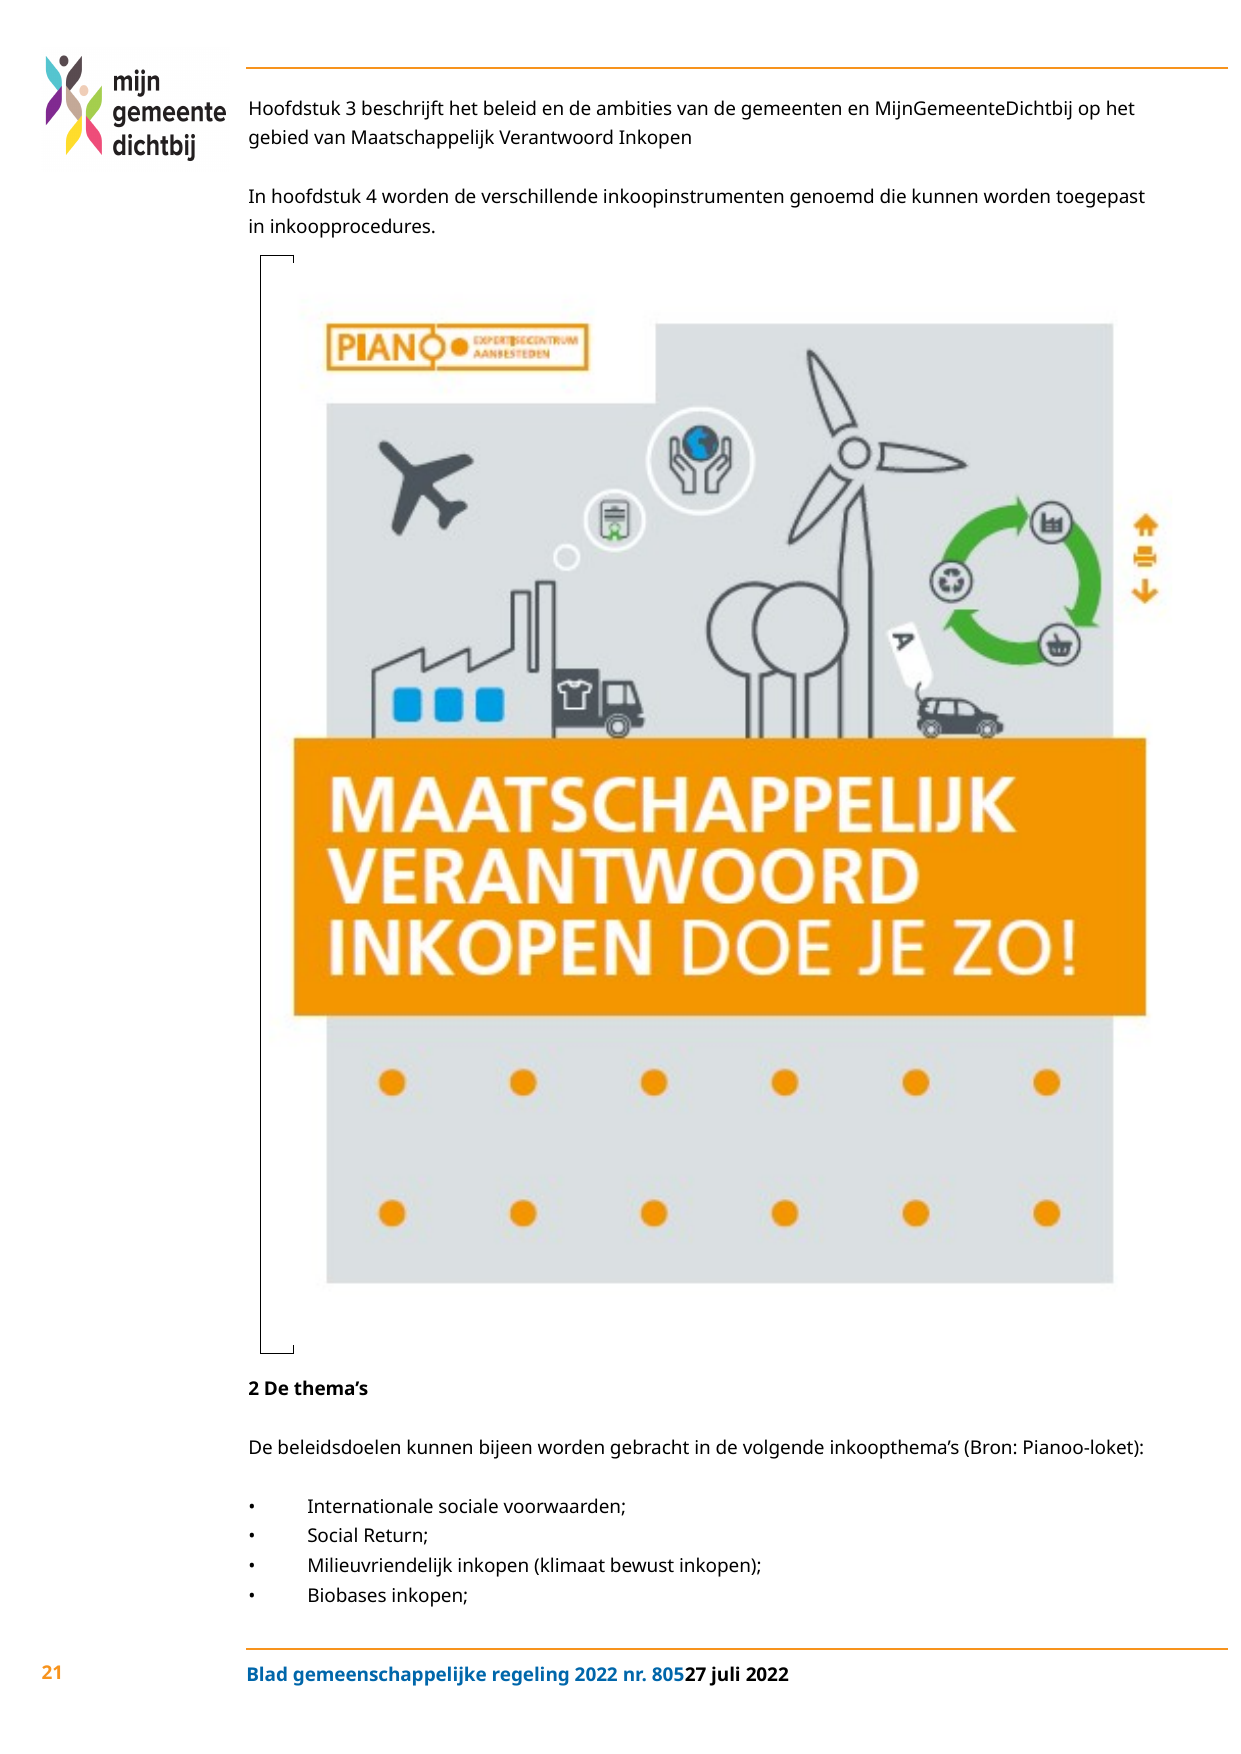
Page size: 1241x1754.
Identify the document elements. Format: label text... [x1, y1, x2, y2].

text Hoofdstuk 3 beschrijft het beleid en de ambities van de gemeenten en MijnGemeenteDichtbij op het gebied van Maatschappelijk Verantwoord Inkopen [248, 95, 1152, 150]
picture [41, 47, 231, 172]
picture [268, 263, 1173, 1345]
list Social Return; [248, 1523, 1152, 1548]
text De beleidsdoelen kunnen bijeen worden gebracht in de volgende inkoopthema’s (Bron: Pianoo-loket): [248, 1434, 1152, 1459]
text 2 De thema’s [248, 1375, 1152, 1400]
text In hoofdstuk 4 worden de verschillende inkoopinstrumenten genoemd die kunnen worden toegepast in inkoopprocedures. [248, 183, 1152, 239]
list Internationale sociale voorwaarden; [248, 1493, 1152, 1519]
list Biobases inkopen; [248, 1582, 1152, 1607]
list Milieuvriendelijk inkopen (klimaat bewust inkopen); [248, 1552, 1152, 1578]
